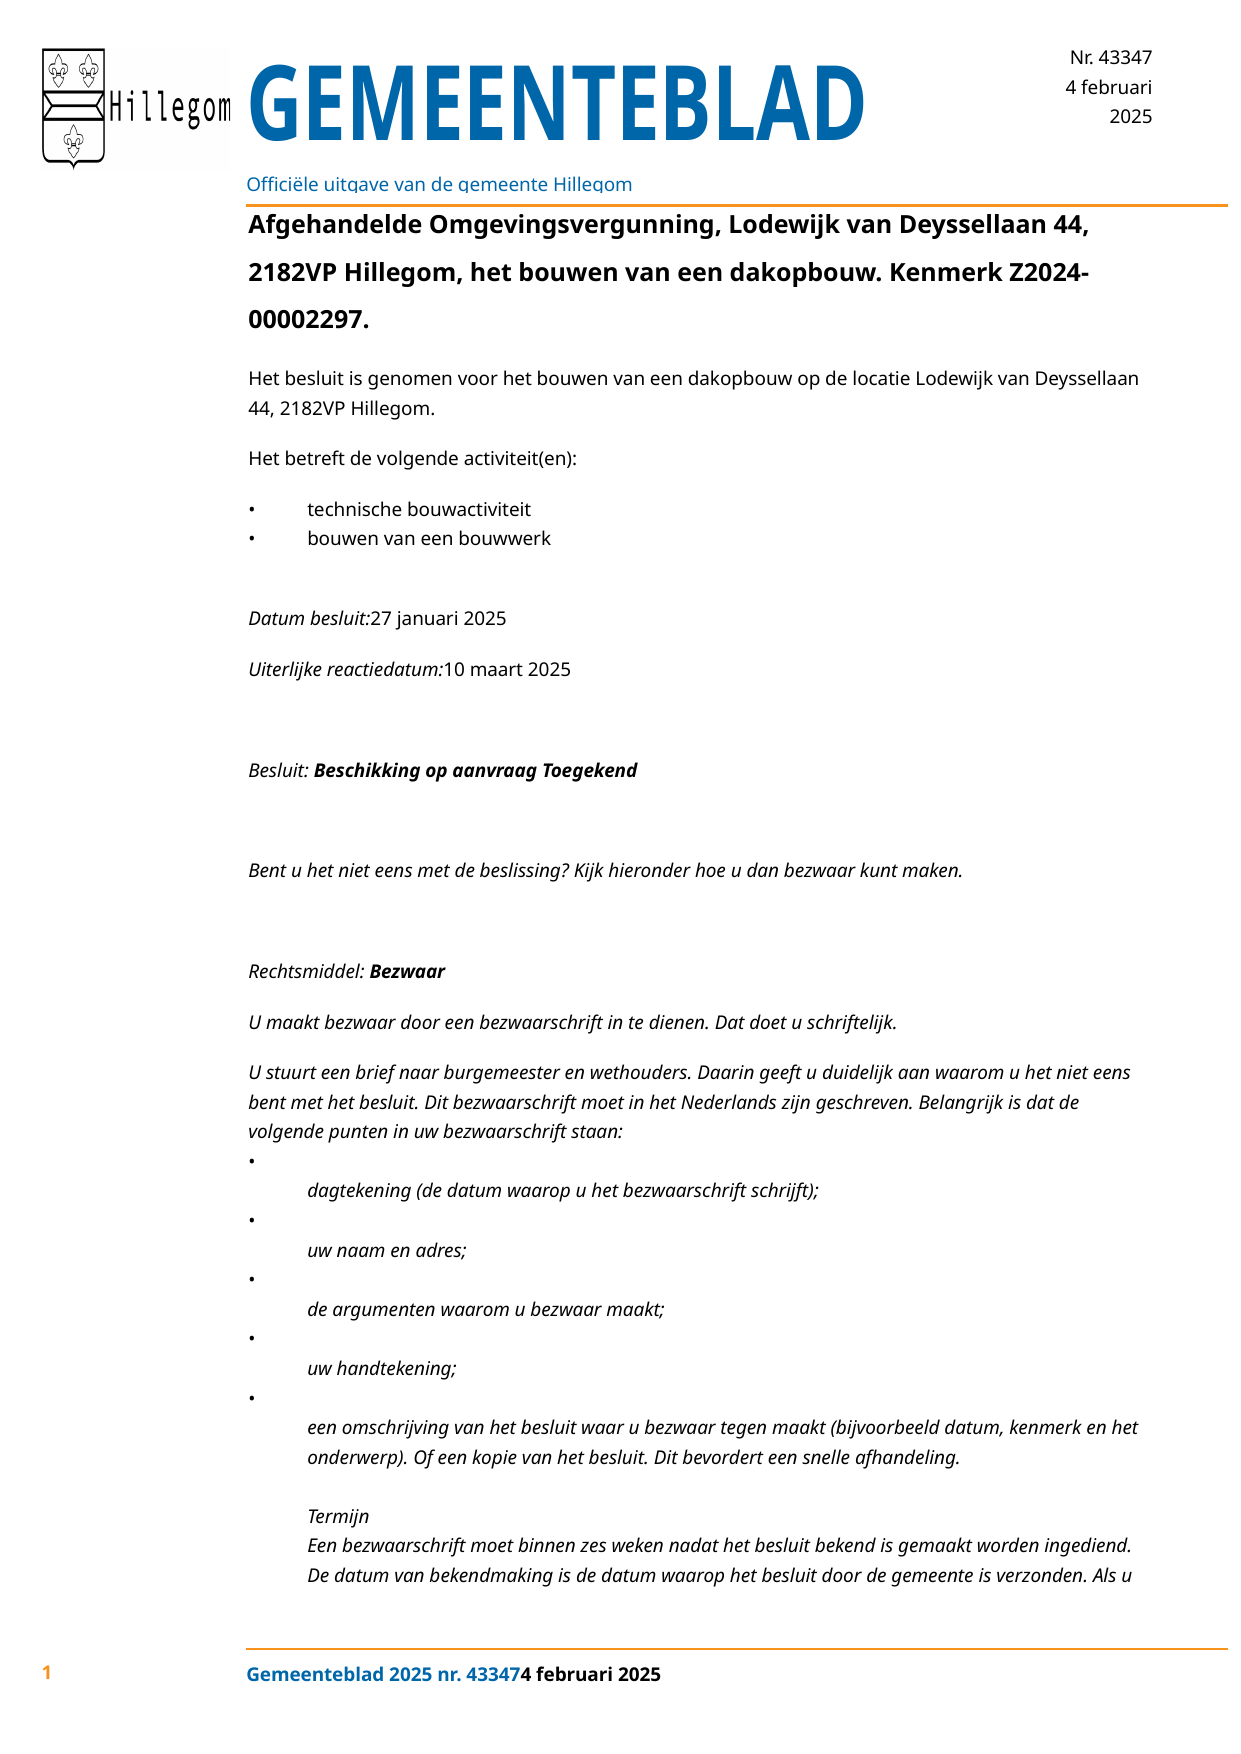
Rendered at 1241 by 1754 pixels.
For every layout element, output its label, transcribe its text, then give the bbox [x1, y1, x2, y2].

list de argumenten waarom u bezwaar maakt; [248, 1296, 1152, 1322]
list technische bouwactiviteit [248, 496, 1152, 522]
list uw naam en adres; [248, 1237, 1152, 1262]
text Het besluit is genomen voor het bouwen van een dakopbouw op de locatie Lodewijk van Deyssellaan 44, 2182VP Hillegom. [248, 366, 1152, 421]
list bouwen van een bouwwerk [248, 526, 1152, 551]
text U maakt bezwaar door een bezwaarschrift in te dienen. Dat doet u schriftelijk. [248, 1009, 1152, 1034]
list Een bezwaarschrift moet binnen zes weken nadat het besluit bekend is gemaakt worden ingediend. De datum van bekendmaking is de datum waarop het besluit door de gemeente is verzonden. Als u [248, 1533, 1152, 1588]
list een omschrijving van het besluit waar u bezwaar tegen maakt (bijvoorbeeld datum, kenmerk en het onderwerp). Of een kopie van het besluit. Dit bevordert een snelle afhandeling. [248, 1414, 1152, 1469]
text Besluit: Beschikking op aanvraag Toegekend [248, 757, 1152, 782]
picture [41, 47, 231, 172]
list uw handtekening; [248, 1355, 1152, 1381]
text Het betreft de volgende activiteit(en): [248, 446, 1152, 471]
text Datum besluit:27 januari 2025 [248, 606, 1152, 631]
text Bent u het niet eens met de beslissing? Kijk hieronder hoe u dan bezwaar kunt maken. [248, 858, 1152, 883]
list Termijn [248, 1503, 1152, 1529]
text Uiterlijke reactiedatum:10 maart 2025 [248, 656, 1152, 682]
text Rechtsmiddel: Bezwaar [248, 958, 1152, 984]
list dagtekening (de datum waarop u het bezwaarschrift schrijft); [248, 1178, 1152, 1203]
text U stuurt een brief naar burgemeester en wethouders. Daarin geeft u duidelijk aan waarom u het niet eens bent met het besluit. Dit bezwaarschrift moet in het Nederlands zijn geschreven. Belangrijk is dat de volgende punten in uw bezwaarschrift staan: [248, 1059, 1152, 1144]
text Afgehandelde Omgevingsvergunning, Lodewijk van Deyssellaan 44, 2182VP Hillegom, het bouwen van een dakopbouw. Kenmerk Z2024-00002297. [248, 207, 1152, 336]
